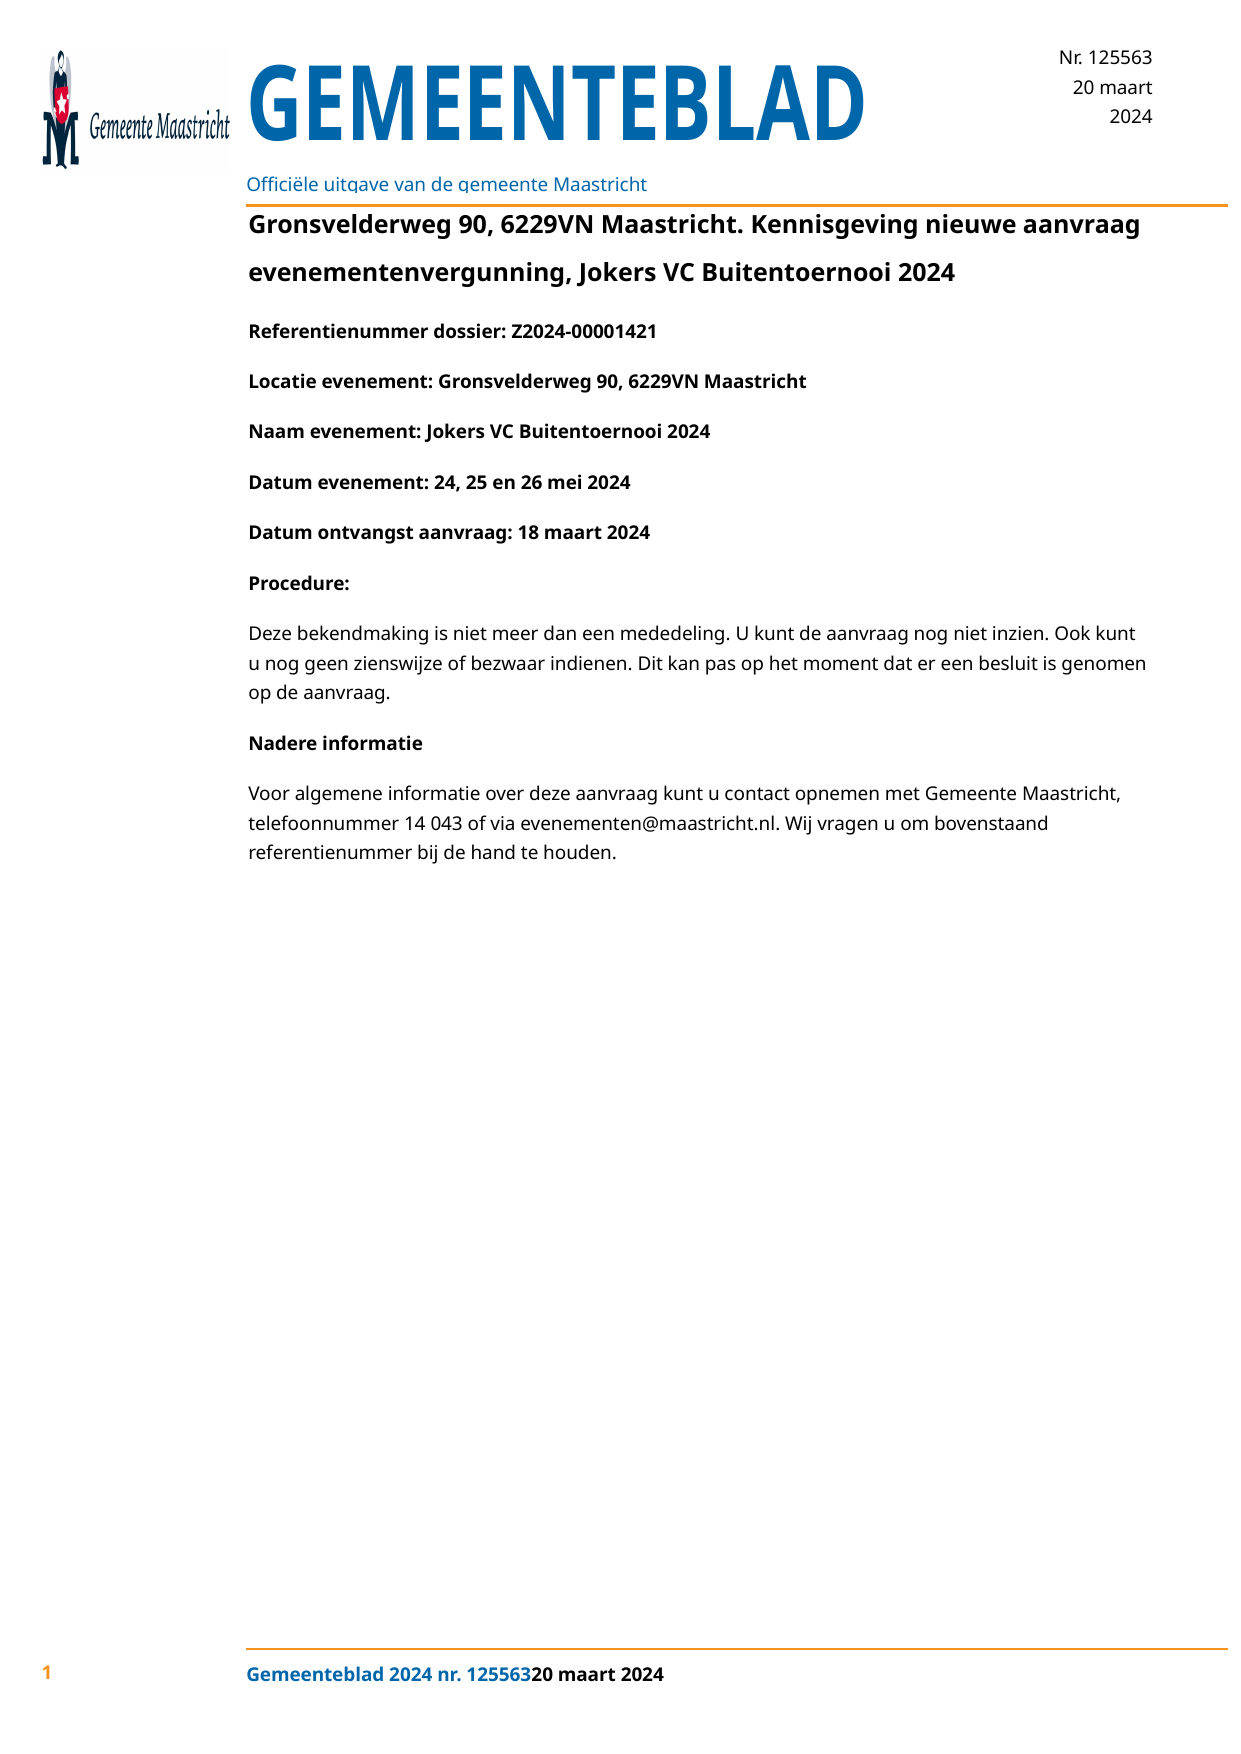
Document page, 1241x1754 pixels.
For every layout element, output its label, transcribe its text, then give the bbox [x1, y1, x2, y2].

text Referentienummer dossier: Z2024-00001421 [248, 318, 1152, 344]
text Locatie evenement: Gronsvelderweg 90, 6229VN Maastricht [248, 368, 1152, 394]
picture [41, 47, 231, 172]
text Nadere informatie [248, 730, 1152, 756]
text Datum ontvangst aanvraag: 18 maart 2024 [248, 519, 1152, 545]
text Gronsvelderweg 90, 6229VN Maastricht. Kennisgeving nieuwe aanvraag evenementenvergunning, Jokers VC Buitentoernooi 2024 [248, 207, 1152, 288]
text Voor algemene informatie over deze aanvraag kunt u contact opnemen met Gemeente Maastricht, telefoonnummer 14 043 of via evenementen@maastricht.nl. Wij vragen u om bovenstaand referentienummer bij de hand te houden. [248, 780, 1152, 865]
text Datum evenement: 24, 25 en 26 mei 2024 [248, 469, 1152, 495]
text Deze bekendmaking is niet meer dan een mededeling. U kunt de aanvraag nog niet inzien. Ook kunt u nog geen zienswijze of bezwaar indienen. Dit kan pas op het moment dat er een besluit is genomen op de aanvraag. [248, 620, 1152, 705]
text Procedure: [248, 570, 1152, 596]
text Naam evenement: Jokers VC Buitentoernooi 2024 [248, 419, 1152, 444]
